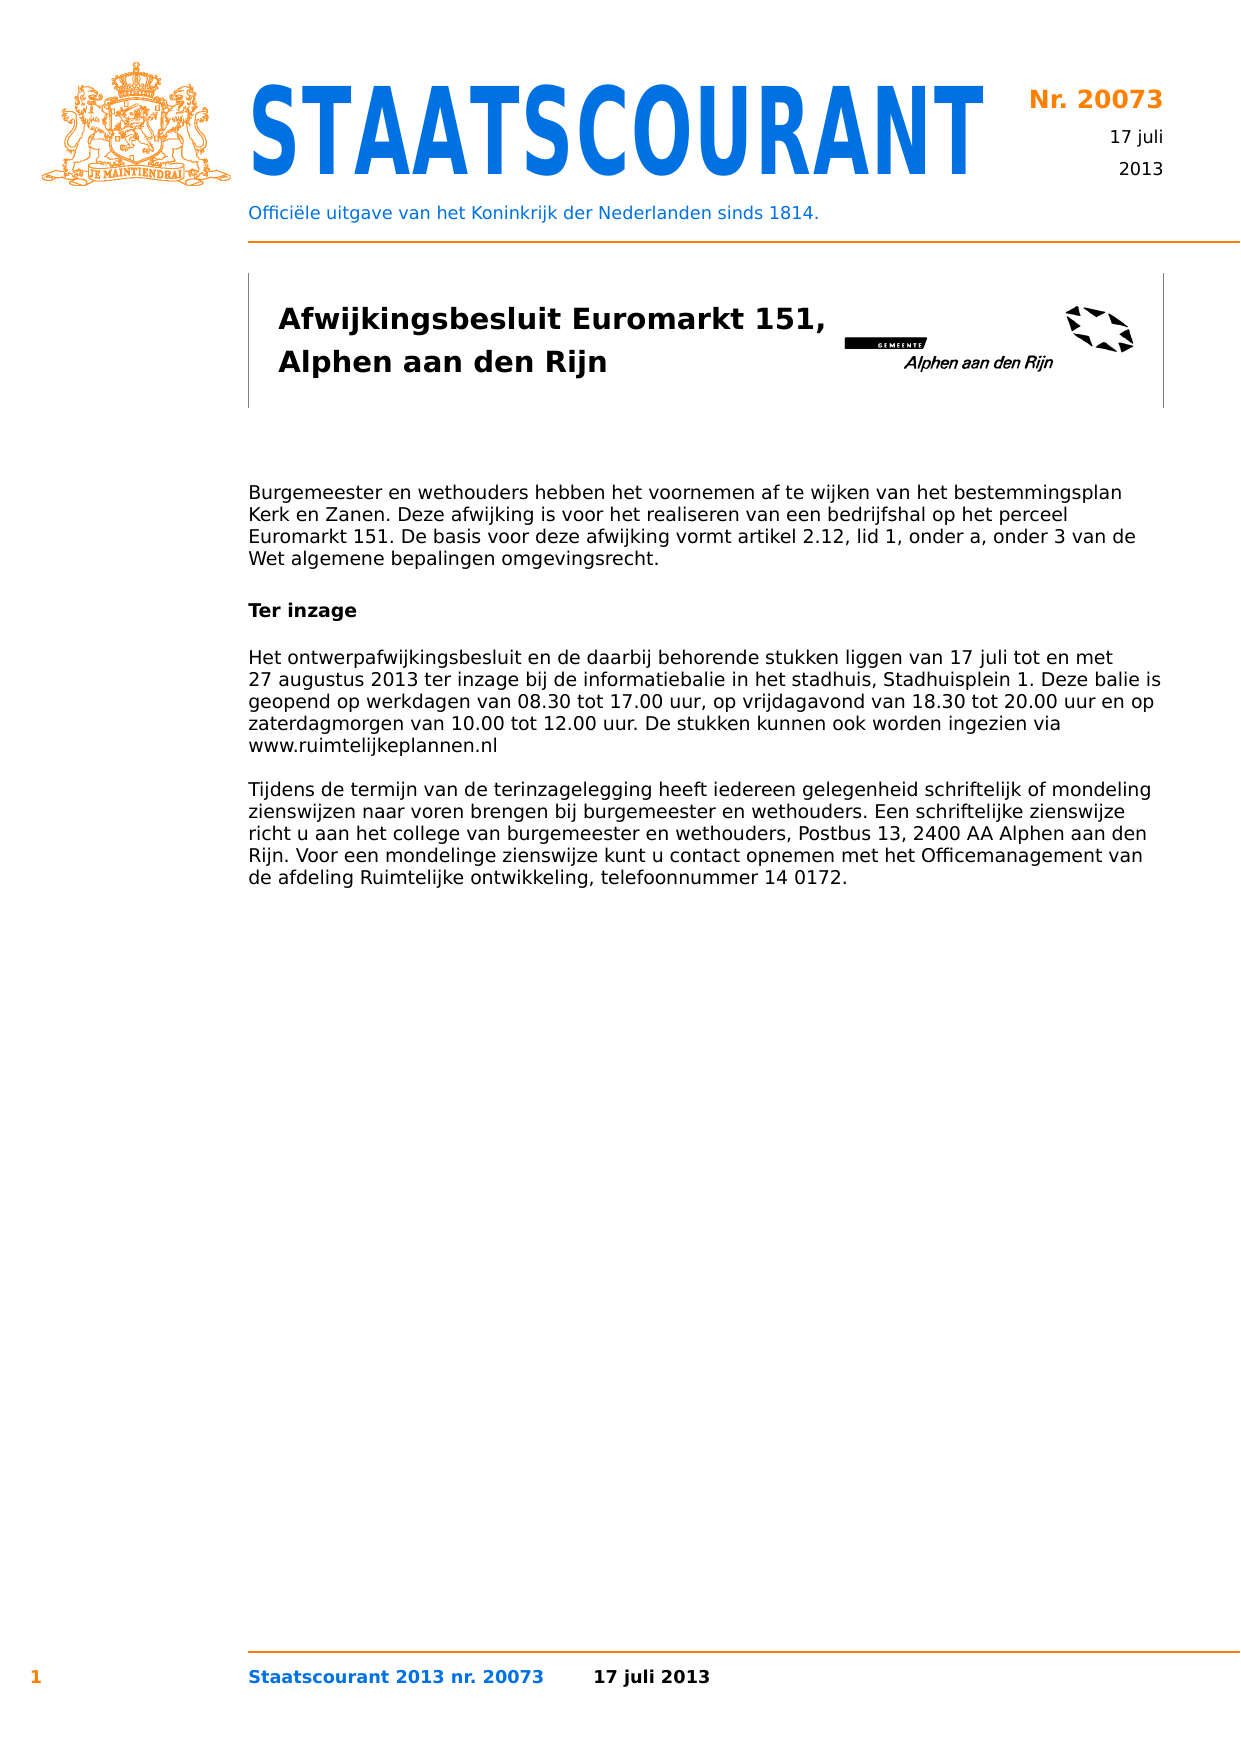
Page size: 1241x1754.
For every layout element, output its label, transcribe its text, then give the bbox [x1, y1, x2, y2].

table_cell Officiële uitgave van het Koninkrijk der Nederlanden sinds 1814. [248, 203, 1240, 241]
table_header Nr. 20073 [998, 62, 1240, 121]
table_cell 17 juli [998, 121, 1240, 153]
text Het ontwerpafwijkingsbesluit en de daarbij behorende stukken liggen van 17 juli tot en met 27 augustus 2013 ter inzage bij de informatiebalie in het stadhuis, Stadhuisplein 1. Deze balie is geopend op werkdagen van 08.30 tot 17.00 uur, op vrijdagavond van 18.30 tot 20.00 uur en op zaterdagmorgen van 10.00 tot 12.00 uur. De stukken kunnen ook worden ingezien via www.ruimtelijkeplannen.nl [248, 647, 1163, 757]
table_header STAATSCOURANT [248, 62, 998, 203]
picture [41, 62, 231, 186]
subtitle Ter inzage [248, 600, 1163, 622]
table_cell 2013 [998, 153, 1240, 203]
picture [844, 302, 1134, 374]
text Tijdens de termijn van de terinzagelegging heeft iedereen gelegenheid schriftelijk of mondeling zienswijzen naar voren brengen bij burgemeester en wethouders. Een schriftelijke zienswijze richt u aan het college van burgemeester en wethouders, Postbus 13, 2400 AA Alphen aan den Rijn. Voor een mondelinge zienswijze kunt u contact opnemen met het Officemanagement van de afdeling Ruimtelijke ontwikkeling, telefoonnummer 14 0172. [248, 779, 1163, 889]
text Burgemeester en wethouders hebben het voornemen af te wijken van het bestemmingsplan Kerk en Zanen. Deze afwijking is voor het realiseren van een bedrijfshal op het perceel Euromarkt 151. De basis voor deze afwijking vormt artikel 2.12, lid 1, onder a, onder 3 van de Wet algemene bepalingen omgevingsrecht. [248, 482, 1163, 570]
subtitle Afwijkingsbesluit Euromarkt 151, Alphen aan den Rijn [249, 273, 1163, 408]
table_header [25, 62, 248, 241]
